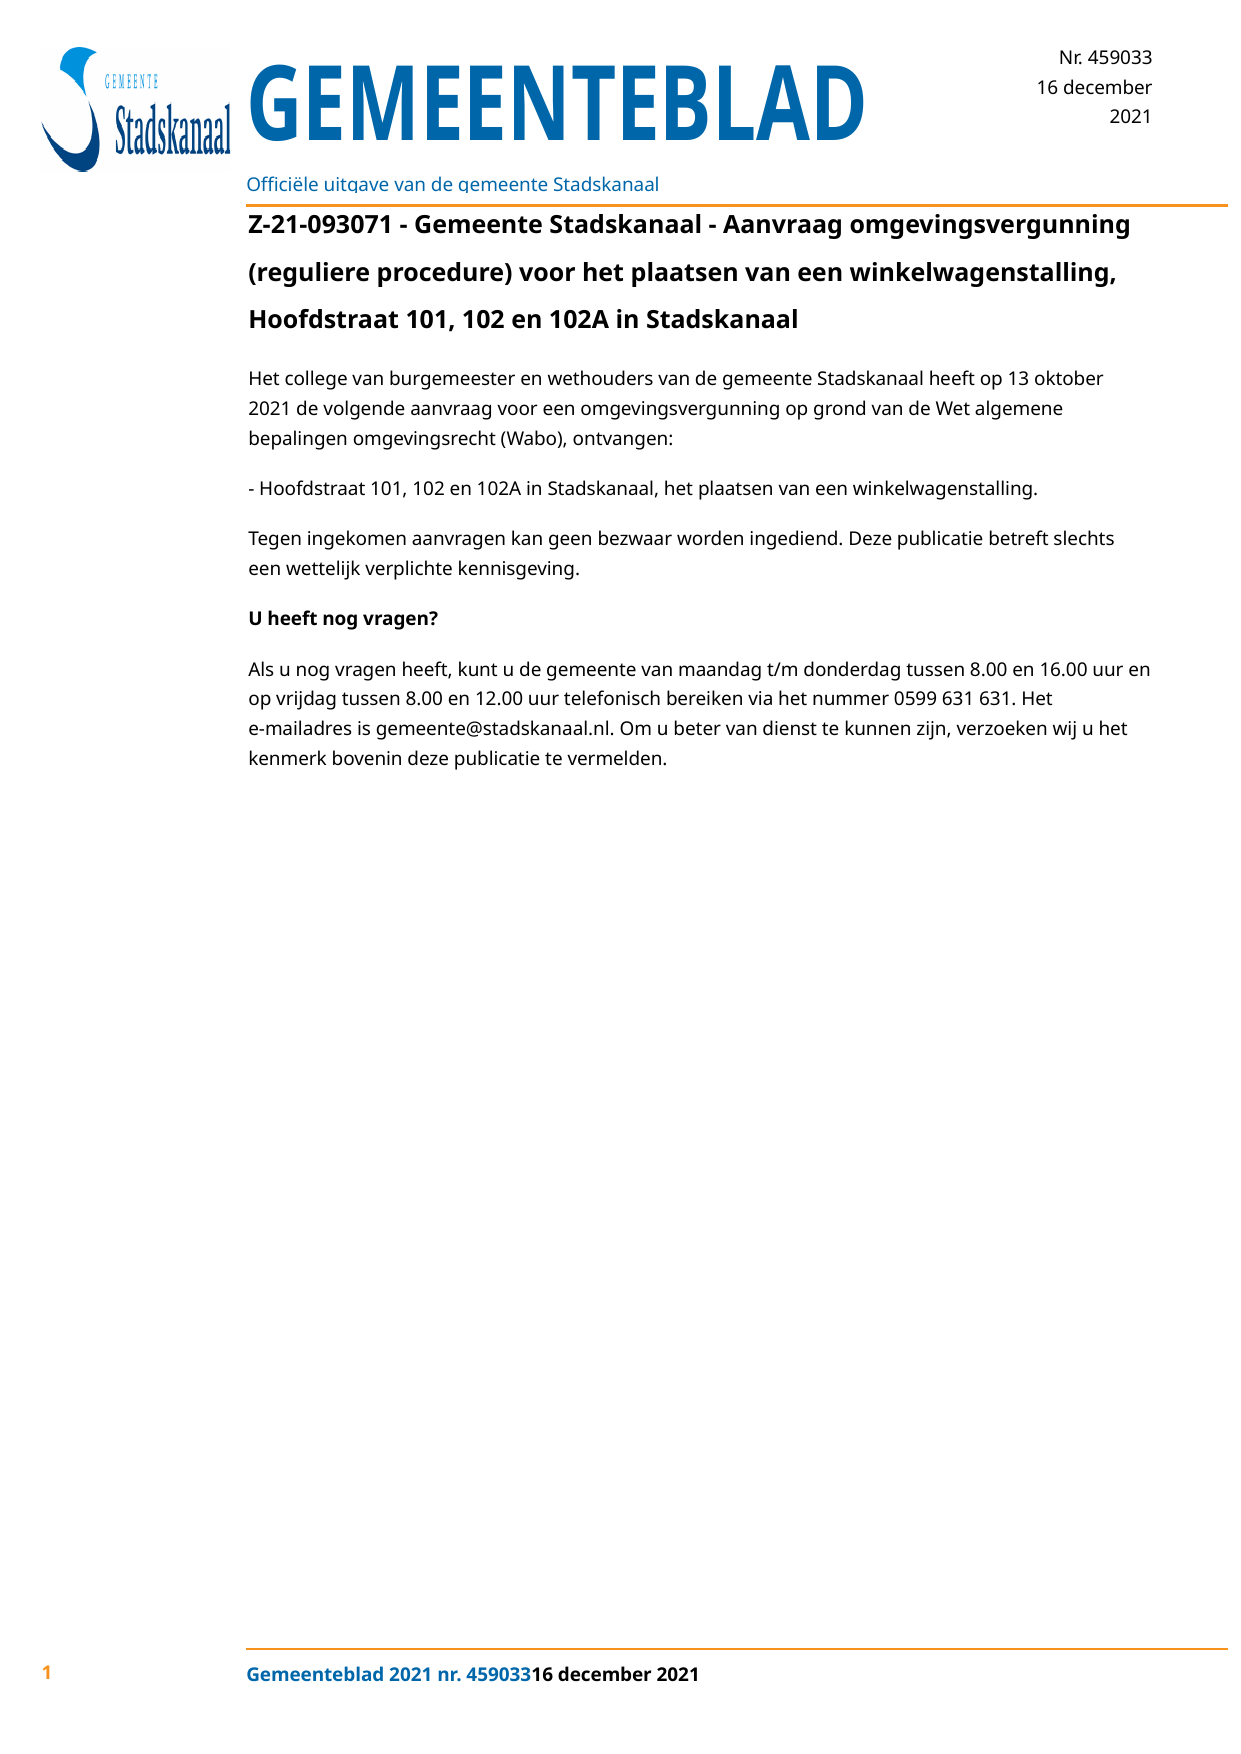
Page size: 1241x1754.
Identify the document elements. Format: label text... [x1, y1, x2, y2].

text Tegen ingekomen aanvragen kan geen bezwaar worden ingediend. Deze publicatie betreft slechts een wettelijk verplichte kennisgeving. [248, 526, 1152, 581]
text - Hoofdstraat 101, 102 en 102A in Stadskanaal, het plaatsen van een winkelwagenstalling. [248, 475, 1152, 501]
picture [41, 47, 231, 172]
text Het college van burgemeester en wethouders van de gemeente Stadskanaal heeft op 13 oktober 2021 de volgende aanvraag voor een omgevingsvergunning op grond van de Wet algemene bepalingen omgevingsrecht (Wabo), ontvangen: [248, 366, 1152, 450]
text U heeft nog vragen? [248, 606, 1152, 631]
text Z-21-093071 - Gemeente Stadskanaal - Aanvraag omgevingsvergunning (reguliere procedure) voor het plaatsen van een winkelwagenstalling, Hoofdstraat 101, 102 en 102A in Stadskanaal [248, 207, 1152, 336]
text Als u nog vragen heeft, kunt u de gemeente van maandag t/m donderdag tussen 8.00 en 16.00 uur en op vrijdag tussen 8.00 en 12.00 uur telefonisch bereiken via het nummer 0599 631 631. Het e‑mailadres is gemeente@stadskanaal.nl. Om u beter van dienst te kunnen zijn, verzoeken wij u het kenmerk bovenin deze publicatie te vermelden. [248, 656, 1152, 770]
